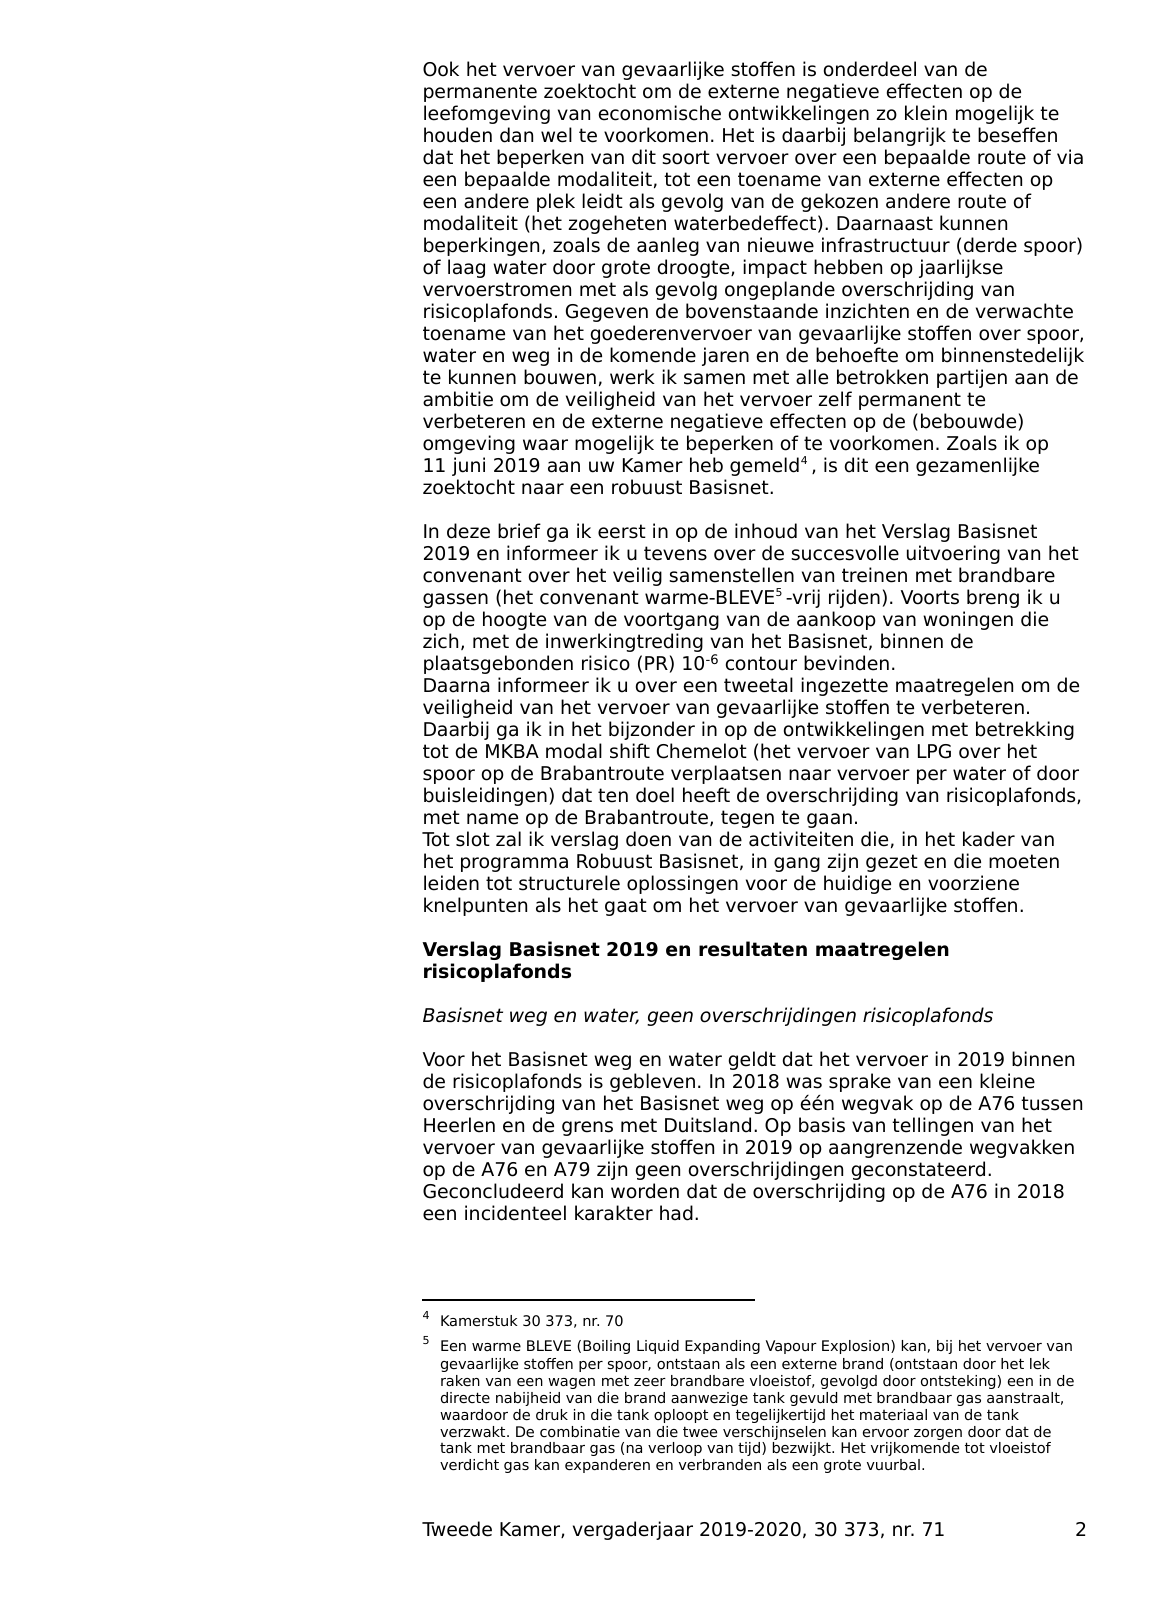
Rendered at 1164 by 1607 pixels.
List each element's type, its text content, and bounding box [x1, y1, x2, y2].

text Een warme BLEVE (Boiling Liquid Expanding Vapour Explosion) kan, bij het vervoer van gevaarlijke stoffen per spoor, ontstaan als een externe brand (ontstaan door het lek raken van een wagen met zeer brandbare vloeistof, gevolgd door ontsteking) een in de directe nabijheid van die brand aanwezige tank gevuld met brandbaar gas aanstraalt, waardoor de druk in die tank oploopt en tegelijkertijd het materiaal van de tank verzwakt. De combinatie van die twee verschijnselen kan ervoor zorgen door dat de tank met brandbaar gas (na verloop van tijd) bezwijkt. Het vrijkomende tot vloeistof verdicht gas kan expanderen en verbranden als een grote vuurbal. [422, 1334, 1087, 1474]
text Tot slot zal ik verslag doen van de activiteiten die, in het kader van het programma Robuust Basisnet, in gang zijn gezet en die moeten leiden tot structurele oplossingen voor de huidige en voorziene knelpunten als het gaat om het vervoer van gevaarlijke stoffen. [422, 828, 1087, 916]
text In deze brief ga ik eerst in op de inhoud van het Verslag Basisnet 2019 en informeer ik u tevens over de succesvolle uitvoering van het convenant over het veilig samenstellen van treinen met brandbare gassen (het convenant warme-BLEVE-vrij rijden). Voorts breng ik u op de hoogte van de voortgang van de aankoop van woningen die zich, met de inwerkingtreding van het Basisnet, binnen de plaatsgebonden risico (PR) 10-6 contour bevinden. [422, 521, 1087, 675]
subtitle Basisnet weg en water, geen overschrijdingen risicoplafonds [422, 1005, 1087, 1027]
text Kamerstuk 30 373, nr. 70 [422, 1309, 1087, 1331]
text Voor het Basisnet weg en water geldt dat het vervoer in 2019 binnen de risicoplafonds is gebleven. In 2018 was sprake van een kleine overschrijding van het Basisnet weg op één wegvak op de A76 tussen Heerlen en de grens met Duitsland. Op basis van tellingen van het vervoer van gevaarlijke stoffen in 2019 op aangrenzende wegvakken op de A76 en A79 zijn geen overschrijdingen geconstateerd. Geconcludeerd kan worden dat de overschrijding op de A76 in 2018 een incidenteel karakter had. [422, 1049, 1087, 1225]
text Daarna informeer ik u over een tweetal ingezette maatregelen om de veiligheid van het vervoer van gevaarlijke stoffen te verbeteren. Daarbij ga ik in het bijzonder in op de ontwikkelingen met betrekking tot de MKBA modal shift Chemelot (het vervoer van LPG over het spoor op de Brabantroute verplaatsen naar vervoer per water of door buisleidingen) dat ten doel heeft de overschrijding van risicoplafonds, met name op de Brabantroute, tegen te gaan. [422, 675, 1087, 828]
text Ook het vervoer van gevaarlijke stoffen is onderdeel van de permanente zoektocht om de externe negatieve effecten op de leefomgeving van economische ontwikkelingen zo klein mogelijk te houden dan wel te voorkomen. Het is daarbij belangrijk te beseffen dat het beperken van dit soort vervoer over een bepaalde route of via een bepaalde modaliteit, tot een toename van externe effecten op een andere plek leidt als gevolg van de gekozen andere route of modaliteit (het zogeheten waterbedeffect). Daarnaast kunnen beperkingen, zoals de aanleg van nieuwe infrastructuur (derde spoor) of laag water door grote droogte, impact hebben op jaarlijkse vervoerstromen met als gevolg ongeplande overschrijding van risicoplafonds. Gegeven de bovenstaande inzichten en de verwachte toename van het goederenvervoer van gevaarlijke stoffen over spoor, water en weg in de komende jaren en de behoefte om binnenstedelijk te kunnen bouwen, werk ik samen met alle betrokken partijen aan de ambitie om de veiligheid van het vervoer zelf permanent te verbeteren en de externe negatieve effecten op de (bebouwde) omgeving waar mogelijk te beperken of te voorkomen. Zoals ik op 11 juni 2019 aan uw Kamer heb gemeld, is dit een gezamenlijke zoektocht naar een robuust Basisnet. [422, 59, 1087, 499]
subtitle Verslag Basisnet 2019 en resultaten maatregelen risicoplafonds [422, 939, 1087, 983]
